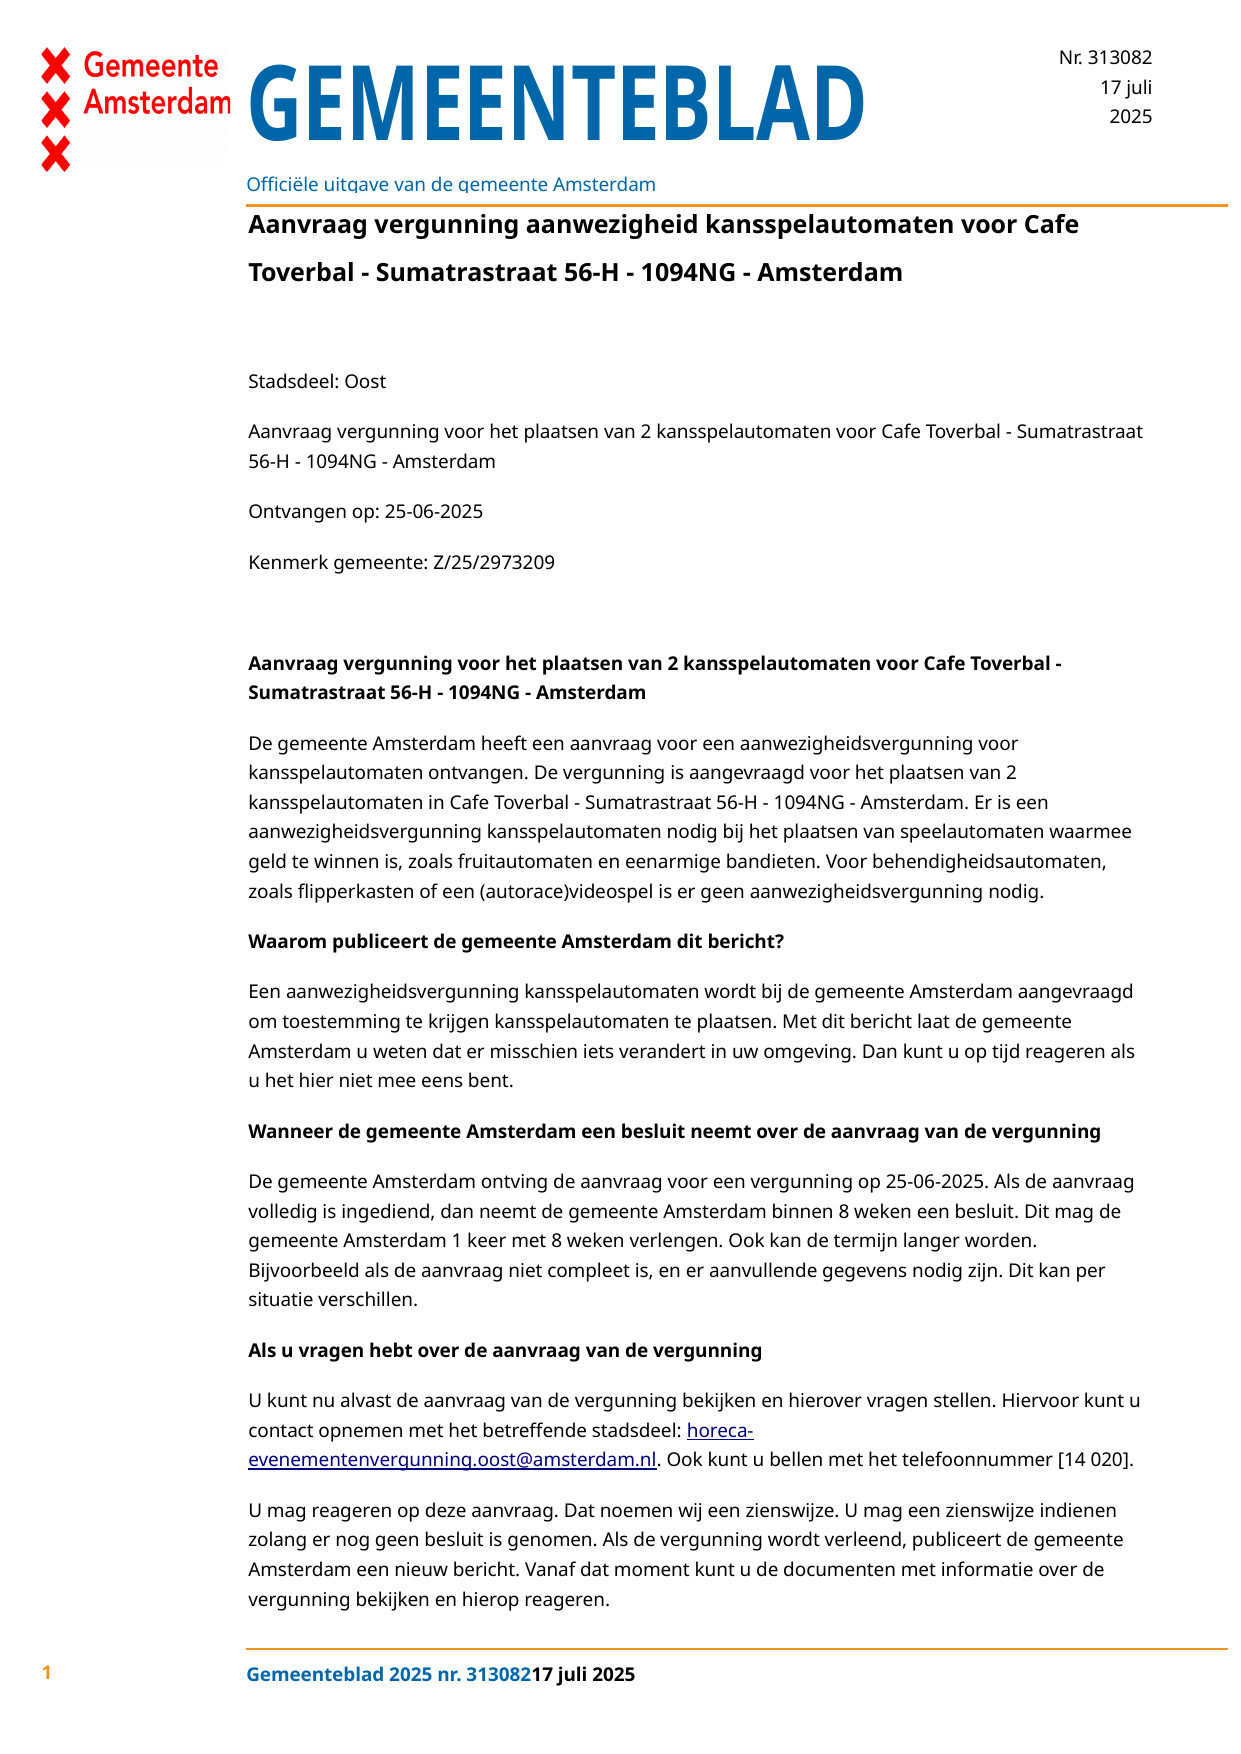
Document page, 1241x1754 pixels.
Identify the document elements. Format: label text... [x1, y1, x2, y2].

text Kenmerk gemeente: Z/25/2973209 [248, 549, 1152, 575]
text Waarom publiceert de gemeente Amsterdam dit bericht? [248, 928, 1152, 954]
text Wanneer de gemeente Amsterdam een besluit neemt over de aanvraag van de vergunning [248, 1118, 1152, 1144]
text Een aanwezigheidsvergunning kansspelautomaten wordt bij de gemeente Amsterdam aangevraagd om toestemming te krijgen kansspelautomaten te plaatsen. Met dit bericht laat de gemeente Amsterdam u weten dat er misschien iets verandert in uw omgeving. Dan kunt u op tijd reageren als u het hier niet mee eens bent. [248, 979, 1152, 1093]
text Als u vragen hebt over de aanvraag van de vergunning [248, 1337, 1152, 1363]
text Stadsdeel: Oost [248, 368, 1152, 394]
text Aanvraag vergunning aanwezigheid kansspelautomaten voor Cafe Toverbal - Sumatrastraat 56-H - 1094NG - Amsterdam [248, 207, 1152, 288]
text Ontvangen op: 25-06-2025 [248, 499, 1152, 524]
text Aanvraag vergunning voor het plaatsen van 2 kansspelautomaten voor Cafe Toverbal - Sumatrastraat 56-H - 1094NG - Amsterdam [248, 419, 1152, 474]
text De gemeente Amsterdam ontving de aanvraag voor een vergunning op 25-06-2025. Als de aanvraag volledig is ingediend, dan neemt de gemeente Amsterdam binnen 8 weken een besluit. Dit mag de gemeente Amsterdam 1 keer met 8 weken verlengen. Ook kan de termijn langer worden. Bijvoorbeeld als de aanvraag niet compleet is, en er aanvullende gegevens nodig zijn. Dit kan per situatie verschillen. [248, 1168, 1152, 1312]
picture [41, 47, 231, 172]
text U mag reageren op deze aanvraag. Dat noemen wij een zienswijze. U mag een zienswijze indienen zolang er nog geen besluit is genomen. Als de vergunning wordt verleend, publiceert de gemeente Amsterdam een nieuw bericht. Vanaf dat moment kunt u de documenten met informatie over de vergunning bekijken en hierop reageren. [248, 1497, 1152, 1612]
text U kunt nu alvast de aanvraag van de vergunning bekijken en hierover vragen stellen. Hiervoor kunt u contact opnemen met het betreffende stadsdeel: horeca-evenementenvergunning.oost@amsterdam.nl. Ook kunt u bellen met het telefoonnummer [14 020]. [248, 1387, 1152, 1472]
text De gemeente Amsterdam heeft een aanvraag voor een aanwezigheidsvergunning voor kansspelautomaten ontvangen. De vergunning is aangevraagd voor het plaatsen van 2 kansspelautomaten in Cafe Toverbal - Sumatrastraat 56-H - 1094NG - Amsterdam. Er is een aanwezigheidsvergunning kansspelautomaten nodig bij het plaatsen van speelautomaten waarmee geld te winnen is, zoals fruitautomaten en eenarmige bandieten. Voor behendigheidsautomaten, zoals flipperkasten of een (autorace)videospel is er geen aanwezigheidsvergunning nodig. [248, 730, 1152, 904]
text Aanvraag vergunning voor het plaatsen van 2 kansspelautomaten voor Cafe Toverbal - Sumatrastraat 56-H - 1094NG - Amsterdam [248, 650, 1152, 705]
